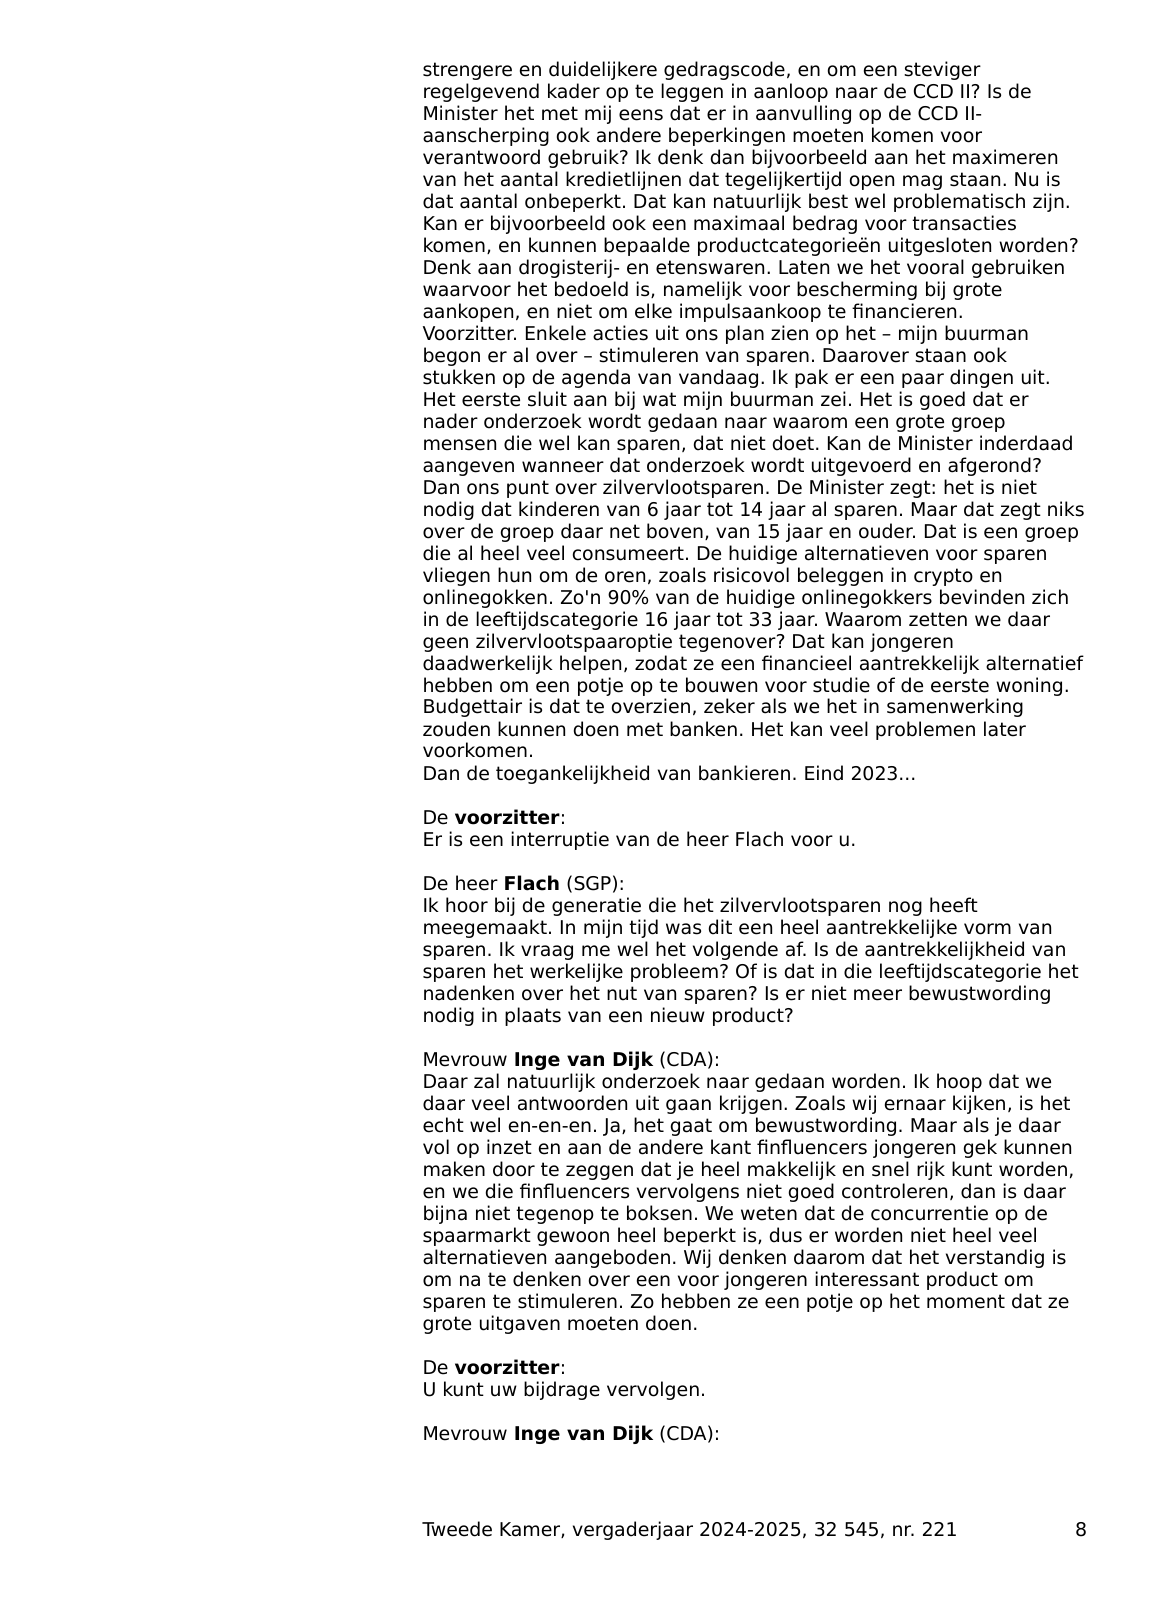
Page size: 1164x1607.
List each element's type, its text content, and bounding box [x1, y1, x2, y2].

text De voorzitter: [422, 1357, 1087, 1379]
text Er is een interruptie van de heer Flach voor u. [422, 828, 1087, 851]
text U kunt uw bijdrage vervolgen. [422, 1379, 1087, 1401]
text Voorzitter. Enkele acties uit ons plan zien op het – mijn buurman begon er al over – stimuleren van sparen. Daarover staan ook stukken op de agenda van vandaag. Ik pak er een paar dingen uit. Het eerste sluit aan bij wat mijn buurman zei. Het is goed dat er nader onderzoek wordt gedaan naar waarom een grote groep mensen die wel kan sparen, dat niet doet. Kan de Minister inderdaad aangeven wanneer dat onderzoek wordt uitgevoerd en afgerond? [422, 323, 1087, 477]
text De heer Flach (SGP): [422, 873, 1087, 895]
text Mevrouw Inge van Dijk (CDA): [422, 1049, 1087, 1071]
text Dan de toegankelijkheid van bankieren. Eind 2023... [422, 762, 1087, 784]
text Daar zal natuurlijk onderzoek naar gedaan worden. Ik hoop dat we daar veel antwoorden uit gaan krijgen. Zoals wij ernaar kijken, is het echt wel en-en-en. Ja, het gaat om bewustwording. Maar als je daar vol op inzet en aan de andere kant finfluencers jongeren gek kunnen maken door te zeggen dat je heel makkelijk en snel rijk kunt worden, en we die finfluencers vervolgens niet goed controleren, dan is daar bijna niet tegenop te boksen. We weten dat de concurrentie op de spaarmarkt gewoon heel beperkt is, dus er worden niet heel veel alternatieven aangeboden. Wij denken daarom dat het verstandig is om na te denken over een voor jongeren interessant product om sparen te stimuleren. Zo hebben ze een potje op het moment dat ze grote uitgaven moeten doen. [422, 1071, 1087, 1334]
text Mevrouw Inge van Dijk (CDA): [422, 1423, 1087, 1445]
text strengere en duidelijkere gedragscode, en om een steviger regelgevend kader op te leggen in aanloop naar de CCD II? Is de Minister het met mij eens dat er in aanvulling op de CCD II-aanscherping ook andere beperkingen moeten komen voor verantwoord gebruik? Ik denk dan bijvoorbeeld aan het maximeren van het aantal kredietlijnen dat tegelijkertijd open mag staan. Nu is dat aantal onbeperkt. Dat kan natuurlijk best wel problematisch zijn. Kan er bijvoorbeeld ook een maximaal bedrag voor transacties komen, en kunnen bepaalde productcategorieën uitgesloten worden? Denk aan drogisterij- en etenswaren. Laten we het vooral gebruiken waarvoor het bedoeld is, namelijk voor bescherming bij grote aankopen, en niet om elke impulsaankoop te financieren. [422, 59, 1087, 323]
text Ik hoor bij de generatie die het zilvervlootsparen nog heeft meegemaakt. In mijn tijd was dit een heel aantrekkelijke vorm van sparen. Ik vraag me wel het volgende af. Is de aantrekkelijkheid van sparen het werkelijke probleem? Of is dat in die leeftijdscategorie het nadenken over het nut van sparen? Is er niet meer bewustwording nodig in plaats van een nieuw product? [422, 895, 1087, 1027]
text De voorzitter: [422, 807, 1087, 828]
text Dan ons punt over zilvervlootsparen. De Minister zegt: het is niet nodig dat kinderen van 6 jaar tot 14 jaar al sparen. Maar dat zegt niks over de groep daar net boven, van 15 jaar en ouder. Dat is een groep die al heel veel consumeert. De huidige alternatieven voor sparen vliegen hun om de oren, zoals risicovol beleggen in crypto en onlinegokken. Zo'n 90% van de huidige onlinegokkers bevinden zich in de leeftijdscategorie 16 jaar tot 33 jaar. Waarom zetten we daar geen zilvervlootspaaroptie tegenover? Dat kan jongeren daadwerkelijk helpen, zodat ze een financieel aantrekkelijk alternatief hebben om een potje op te bouwen voor studie of de eerste woning. Budgettair is dat te overzien, zeker als we het in samenwerking zouden kunnen doen met banken. Het kan veel problemen later voorkomen. [422, 477, 1087, 762]
